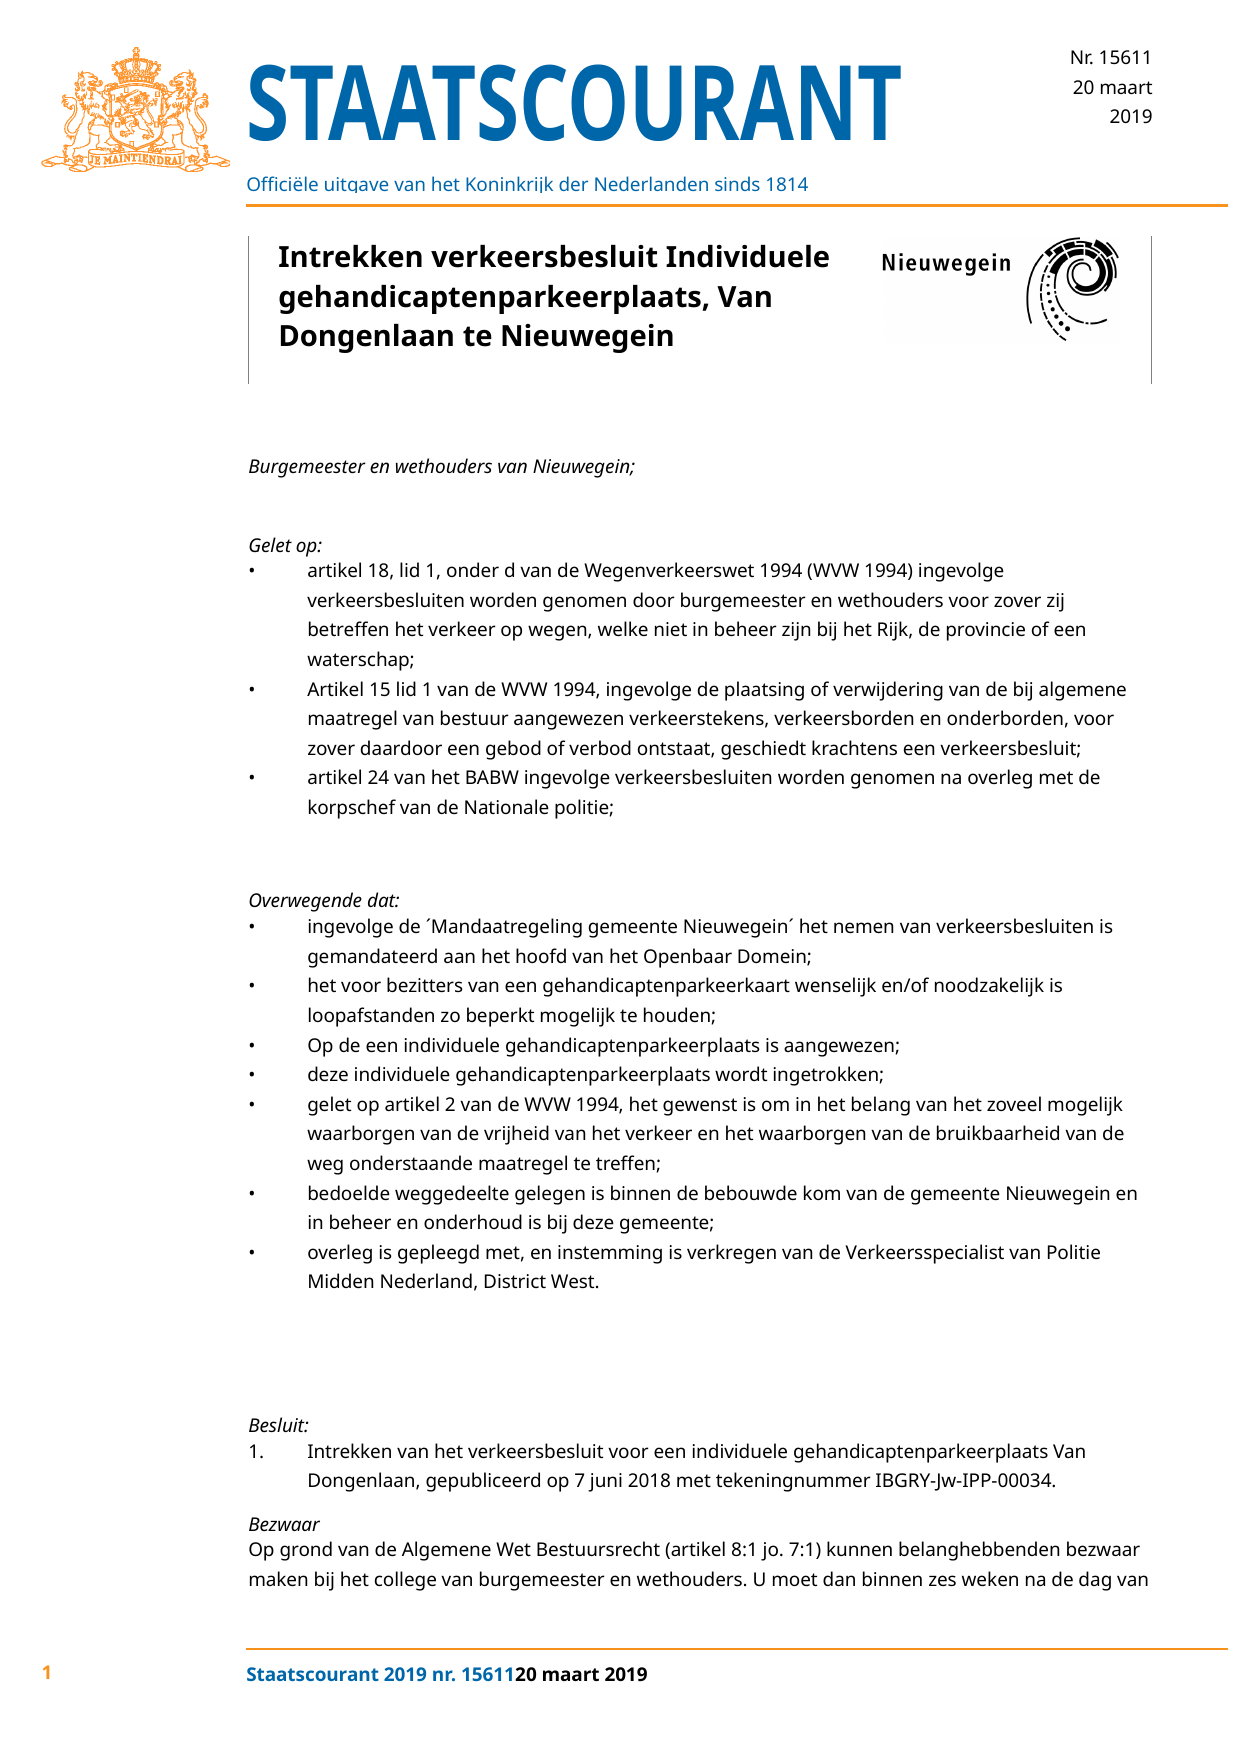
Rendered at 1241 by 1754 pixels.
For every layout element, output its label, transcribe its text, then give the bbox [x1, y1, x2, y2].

list Artikel 15 lid 1 van de WVW 1994, ingevolge de plaatsing of verwijdering van de bij algemene maatregel van bestuur aangewezen verkeerstekens, verkeersborden en onderborden, voor zover daardoor een gebod of verbod ontstaat, geschiedt krachtens een verkeersbesluit; [248, 676, 1152, 761]
text Op grond van de Algemene Wet Bestuursrecht (artikel 8:1 jo. 7:1) kunnen belanghebbenden bezwaar maken bij het college van burgemeester en wethouders. U moet dan binnen zes weken na de dag van [248, 1537, 1152, 1592]
list deze individuele gehandicaptenparkeerplaats wordt ingetrokken; [248, 1061, 1152, 1087]
text Besluit: [248, 1412, 1152, 1438]
picture [882, 236, 1119, 342]
text Burgemeester en wethouders van Nieuwegein; [248, 453, 1152, 479]
text Gelet op: [248, 532, 1152, 557]
list het voor bezitters van een gehandicaptenparkeerkaart wenselijk en/of noodzakelijk is loopafstanden zo beperkt mogelijk te houden; [248, 973, 1152, 1028]
text Bezwaar [248, 1511, 1152, 1537]
list Intrekken van het verkeersbesluit voor een individuele gehandicaptenparkeerplaats Van Dongenlaan, gepubliceerd op 7 juni 2018 met tekeningnummer IBGRY-Jw-IPP-00034. [248, 1438, 1152, 1493]
list artikel 18, lid 1, onder d van de Wegenverkeerswet 1994 (WVW 1994) ingevolge verkeersbesluiten worden genomen door burgemeester en wethouders voor zover zij betreffen het verkeer op wegen, welke niet in beheer zijn bij het Rijk, de provincie of een waterschap; [248, 557, 1152, 672]
table_header Intrekken verkeersbesluit Individuele gehandicaptenparkeerplaats, Van Dongenlaan te Nieuwegein [249, 236, 850, 384]
list Op de een individuele gehandicaptenparkeerplaats is aangewezen; [248, 1032, 1152, 1057]
list overleg is gepleegd met, en instemming is verkregen van de Verkeersspecialist van Politie Midden Nederland, District West. [248, 1239, 1152, 1294]
list ingevolge de ´Mandaatregeling gemeente Nieuwegein´ het nemen van verkeersbesluiten is gemandateerd aan het hoofd van het Openbaar Domein; [248, 913, 1152, 969]
picture [41, 47, 231, 172]
list bedoelde weggedeelte gelegen is binnen de bebouwde kom van de gemeente Nieuwegein en in beheer en onderhoud is bij deze gemeente; [248, 1180, 1152, 1235]
table_header [850, 236, 1151, 384]
list gelet op artikel 2 van de WVW 1994, het gewenst is om in het belang van het zoveel mogelijk waarborgen van de vrijheid van het verkeer en het waarborgen van de bruikbaarheid van de weg onderstaande maatregel te treffen; [248, 1091, 1152, 1176]
text Overwegende dat: [248, 888, 1152, 913]
list artikel 24 van het BABW ingevolge verkeersbesluiten worden genomen na overleg met de korpschef van de Nationale politie; [248, 764, 1152, 820]
